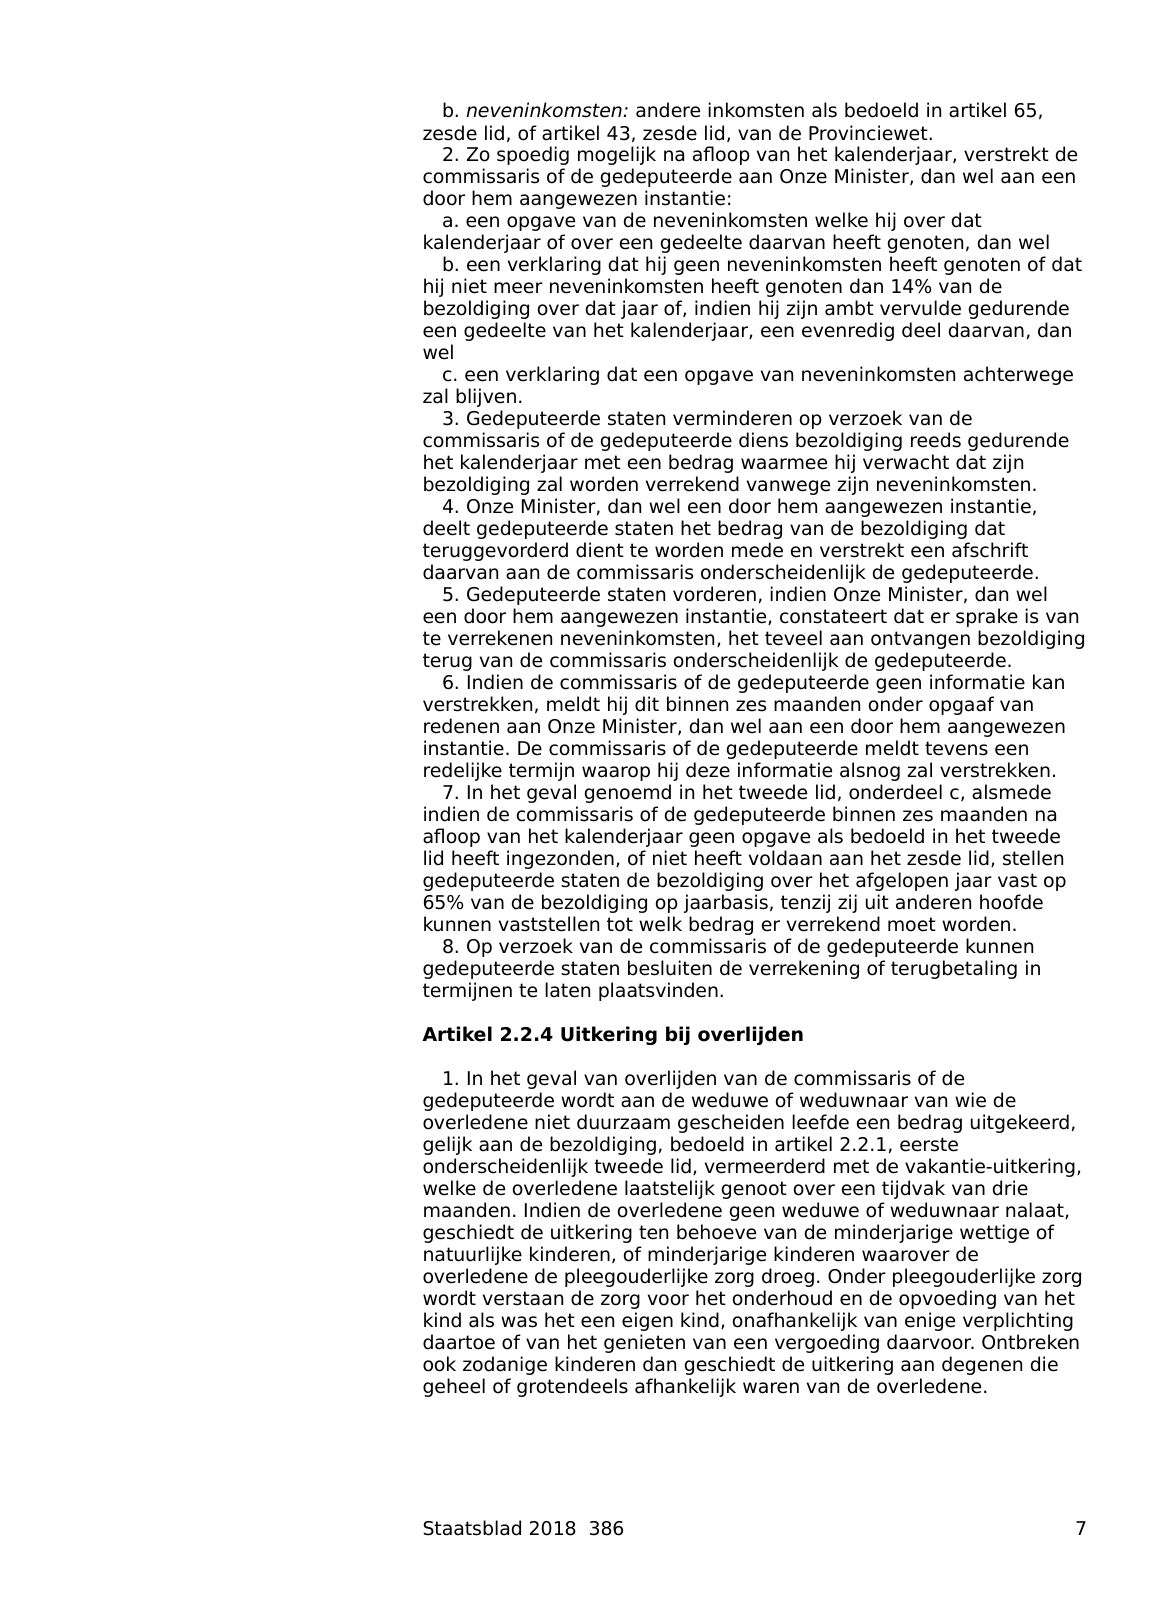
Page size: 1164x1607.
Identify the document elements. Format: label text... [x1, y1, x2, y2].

text c. een verklaring dat een opgave van neveninkomsten achterwege zal blijven. [422, 364, 1087, 408]
text 5. Gedeputeerde staten vorderen, indien Onze Minister, dan wel een door hem aangewezen instantie, constateert dat er sprake is van te verrekenen neveninkomsten, het teveel aan ontvangen bezoldiging terug van de commissaris onderscheidenlijk de gedeputeerde. [422, 584, 1087, 672]
text 2. Zo spoedig mogelijk na afloop van het kalenderjaar, verstrekt de commissaris of de gedeputeerde aan Onze Minister, dan wel aan een door hem aangewezen instantie: [422, 144, 1087, 210]
text a. een opgave van de neveninkomsten welke hij over dat kalenderjaar of over een gedeelte daarvan heeft genoten, dan wel [422, 210, 1087, 254]
text 8. Op verzoek van de commissaris of de gedeputeerde kunnen gedeputeerde staten besluiten de verrekening of terugbetaling in termijnen te laten plaatsvinden. [422, 936, 1087, 1002]
text 7. In het geval genoemd in het tweede lid, onderdeel c, alsmede indien de commissaris of de gedeputeerde binnen zes maanden na afloop van het kalenderjaar geen opgave als bedoeld in het tweede lid heeft ingezonden, of niet heeft voldaan aan het zesde lid, stellen gedeputeerde staten de bezoldiging over het afgelopen jaar vast op 65% van de bezoldiging op jaarbasis, tenzij zij uit anderen hoofde kunnen vaststellen tot welk bedrag er verrekend moet worden. [422, 782, 1087, 936]
subtitle Artikel 2.2.4 Uitkering bij overlijden [422, 1024, 1087, 1046]
text b. een verklaring dat hij geen neveninkomsten heeft genoten of dat hij niet meer neveninkomsten heeft genoten dan 14% van de bezoldiging over dat jaar of, indien hij zijn ambt vervulde gedurende een gedeelte van het kalenderjaar, een evenredig deel daarvan, dan wel [422, 254, 1087, 364]
text 1. In het geval van overlijden van de commissaris of de gedeputeerde wordt aan de weduwe of weduwnaar van wie de overledene niet duurzaam gescheiden leefde een bedrag uitgekeerd, gelijk aan de bezoldiging, bedoeld in artikel 2.2.1, eerste onderscheidenlijk tweede lid, vermeerderd met de vakantie-uitkering, welke de overledene laatstelijk genoot over een tijdvak van drie maanden. Indien de overledene geen weduwe of weduwnaar nalaat, geschiedt de uitkering ten behoeve van de minderjarige wettige of natuurlijke kinderen, of minderjarige kinderen waarover de overledene de pleegouderlijke zorg droeg. Onder pleegouderlijke zorg wordt verstaan de zorg voor het onderhoud en de opvoeding van het kind als was het een eigen kind, onafhankelijk van enige verplichting daartoe of van het genieten van een vergoeding daarvoor. Ontbreken ook zodanige kinderen dan geschiedt de uitkering aan degenen die geheel of grotendeels afhankelijk waren van de overledene. [422, 1068, 1087, 1398]
text 4. Onze Minister, dan wel een door hem aangewezen instantie, deelt gedeputeerde staten het bedrag van de bezoldiging dat teruggevorderd dient te worden mede en verstrekt een afschrift daarvan aan de commissaris onderscheidenlijk de gedeputeerde. [422, 496, 1087, 584]
text 3. Gedeputeerde staten verminderen op verzoek van de commissaris of de gedeputeerde diens bezoldiging reeds gedurende het kalenderjaar met een bedrag waarmee hij verwacht dat zijn bezoldiging zal worden verrekend vanwege zijn neveninkomsten. [422, 408, 1087, 496]
text 6. Indien de commissaris of de gedeputeerde geen informatie kan verstrekken, meldt hij dit binnen zes maanden onder opgaaf van redenen aan Onze Minister, dan wel aan een door hem aangewezen instantie. De commissaris of de gedeputeerde meldt tevens een redelijke termijn waarop hij deze informatie alsnog zal verstrekken. [422, 672, 1087, 782]
text b. neveninkomsten: andere inkomsten als bedoeld in artikel 65, zesde lid, of artikel 43, zesde lid, van de Provinciewet. [422, 100, 1087, 144]
